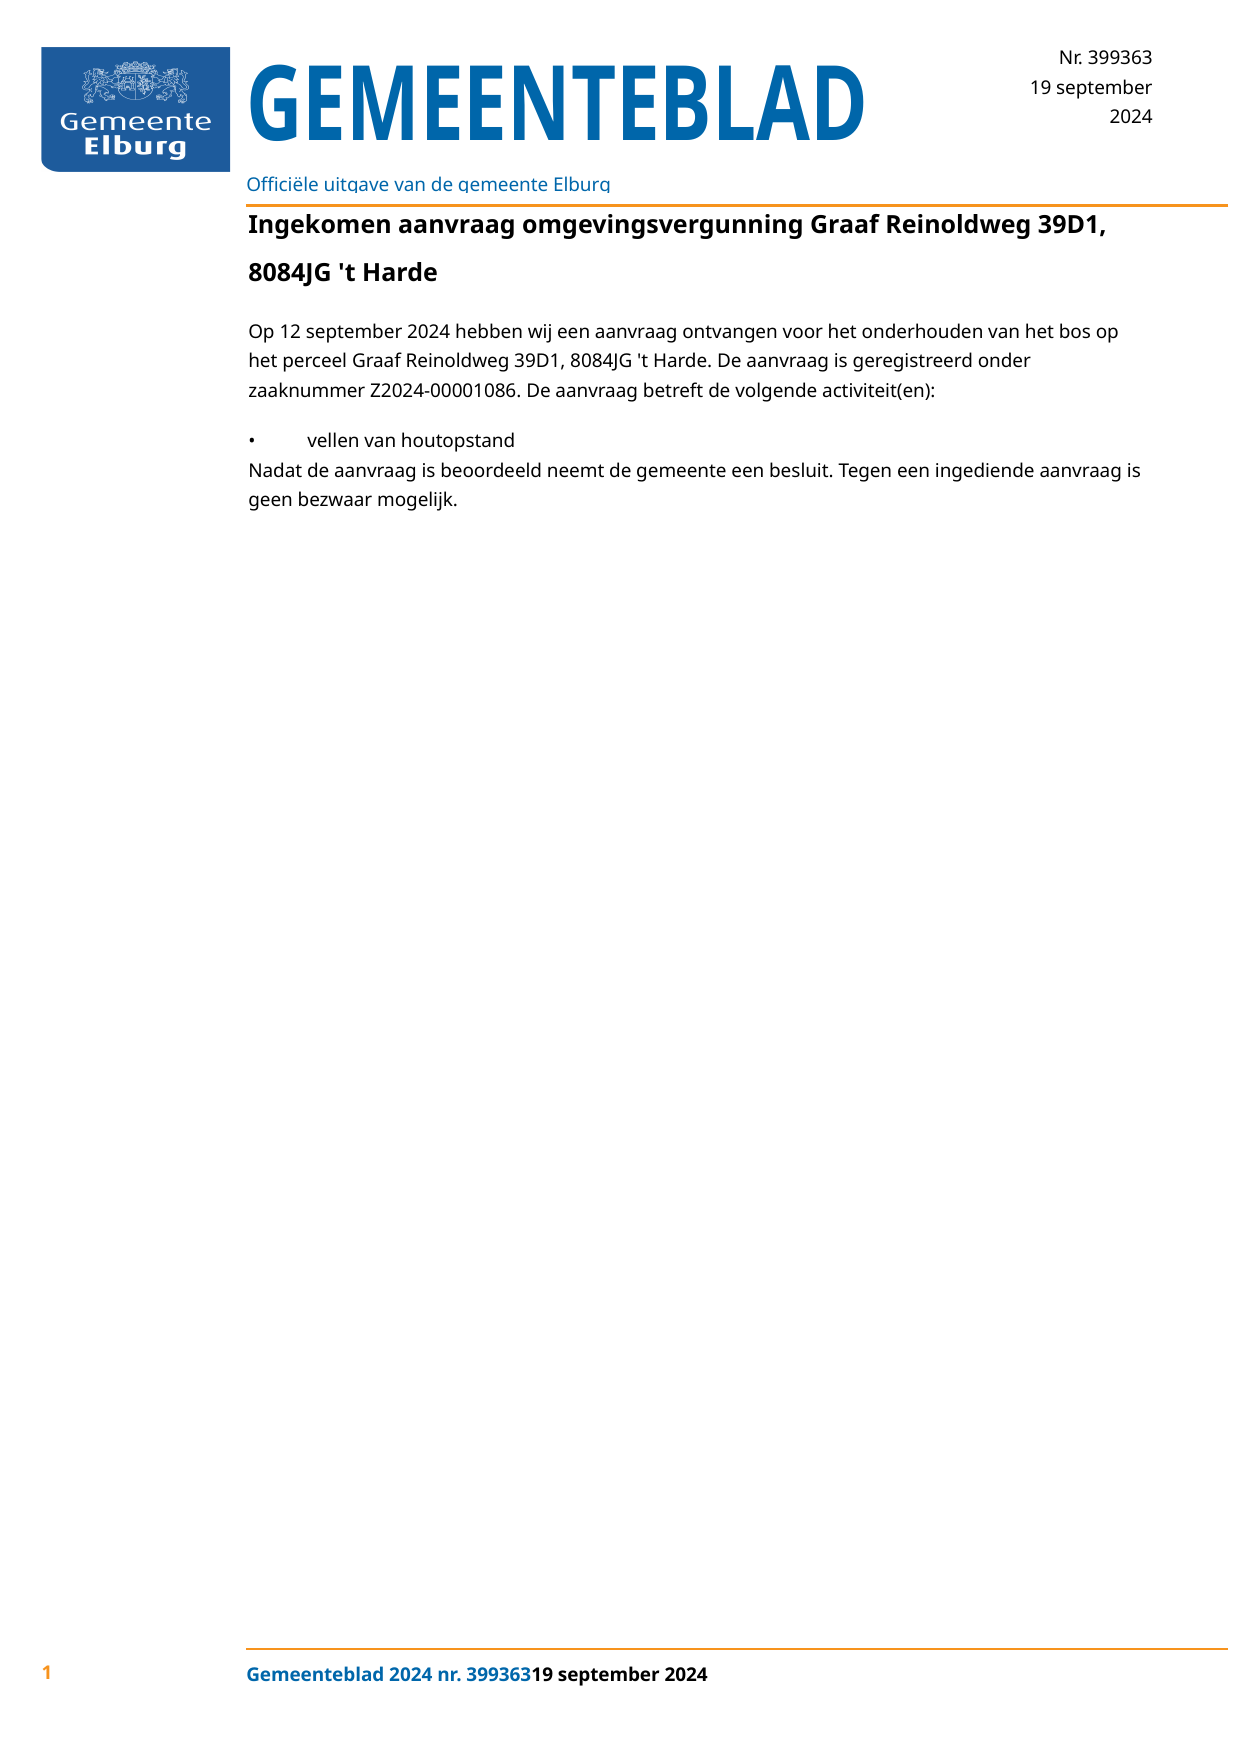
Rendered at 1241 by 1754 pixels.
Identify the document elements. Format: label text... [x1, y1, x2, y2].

text Nadat de aanvraag is beoordeeld neemt de gemeente een besluit. Tegen een ingediende aanvraag is geen bezwaar mogelijk. [248, 457, 1152, 512]
text Op 12 september 2024 hebben wij een aanvraag ontvangen voor het onderhouden van het bos op het perceel Graaf Reinoldweg 39D1, 8084JG 't Harde. De aanvraag is geregistreerd onder zaaknummer Z2024-00001086. De aanvraag betreft de volgende activiteit(en): [248, 318, 1152, 403]
list vellen van houtopstand [248, 427, 1152, 453]
picture [41, 47, 231, 172]
text Ingekomen aanvraag omgevingsvergunning Graaf Reinoldweg 39D1, 8084JG 't Harde [248, 207, 1152, 288]
